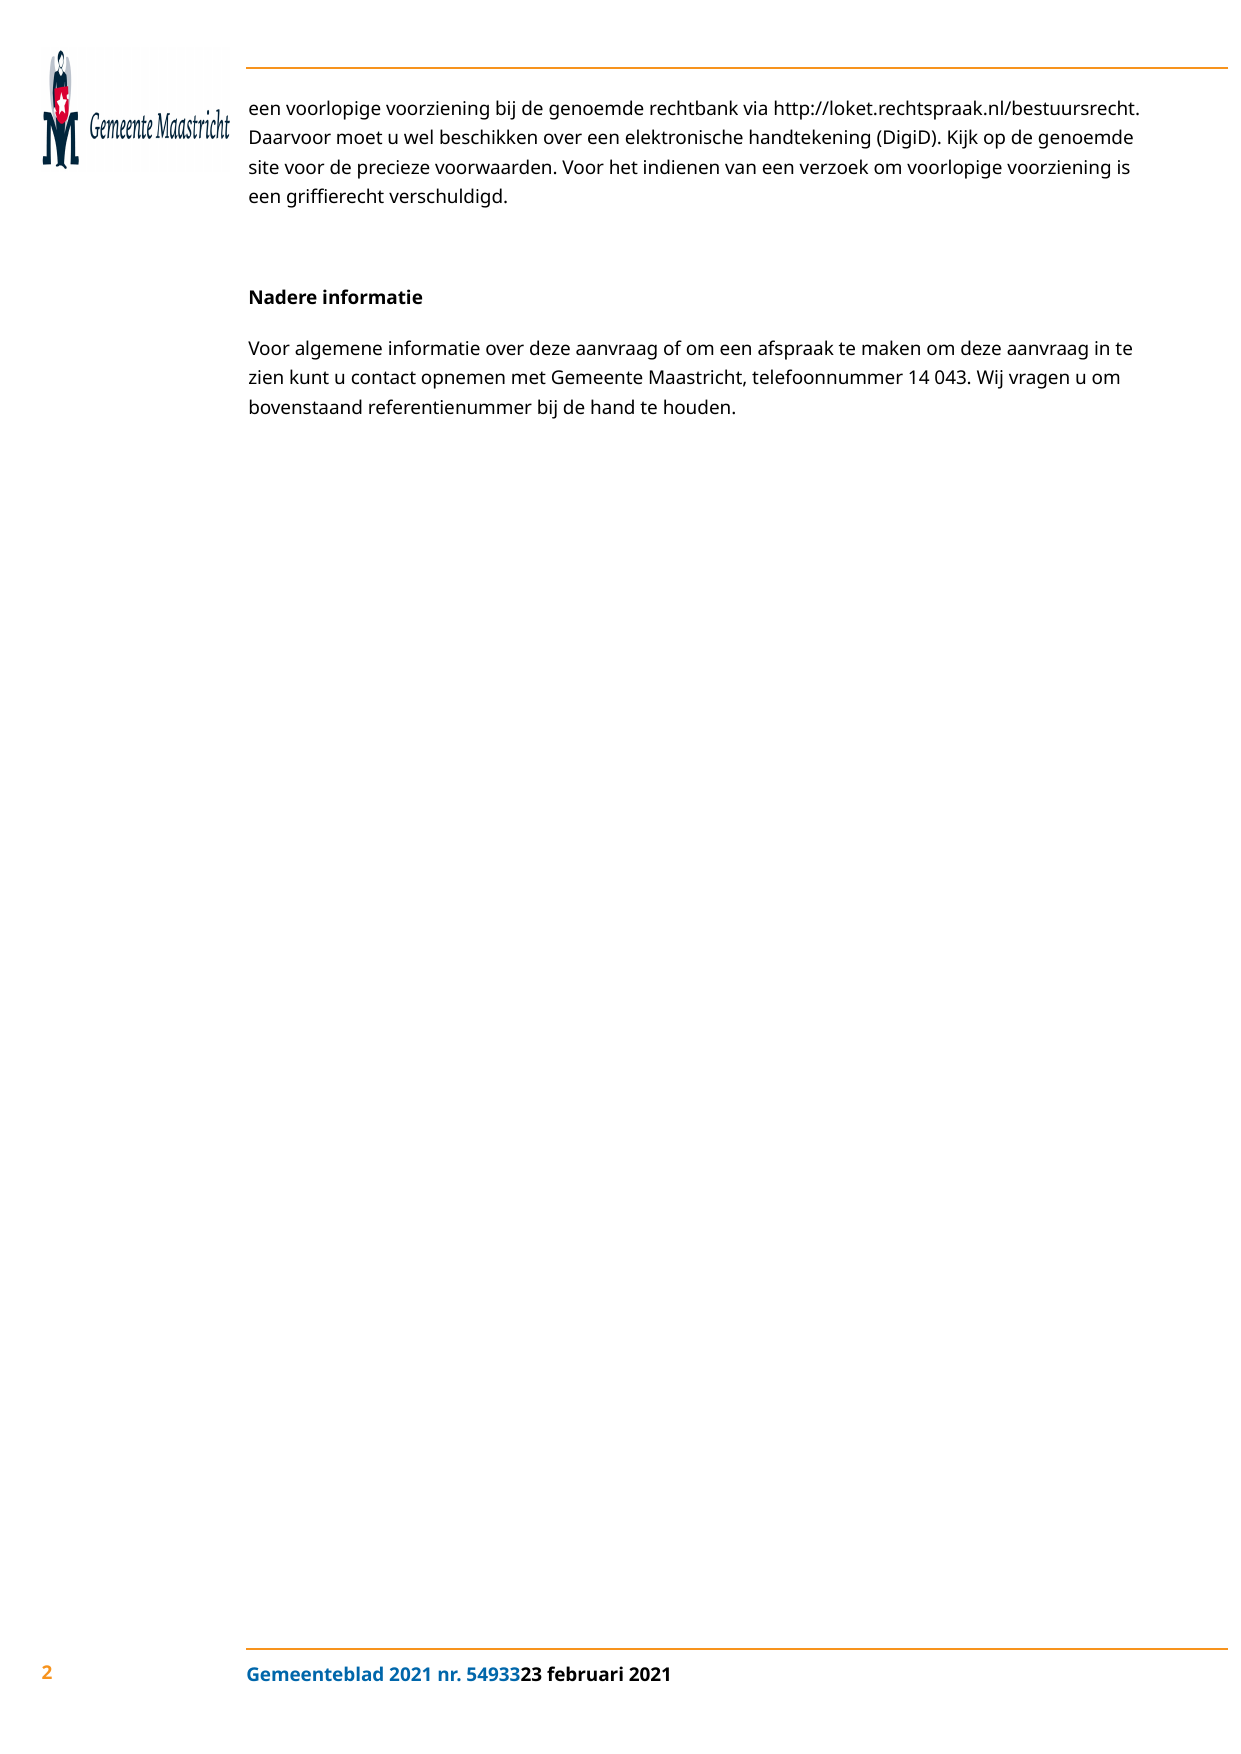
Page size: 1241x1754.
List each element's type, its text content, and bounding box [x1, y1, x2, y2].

picture [41, 47, 231, 172]
text Nadere informatie [248, 284, 1152, 310]
text Voor algemene informatie over deze aanvraag of om een afspraak te maken om deze aanvraag in te zien kunt u contact opnemen met Gemeente Maastricht, telefoonnummer 14 043. Wij vragen u om bovenstaand referentienummer bij de hand te houden. [248, 335, 1152, 420]
text een voorlopige voorziening bij de genoemde rechtbank via http://loket.rechtspraak.nl/bestuursrecht. Daarvoor moet u wel beschikken over een elektronische handtekening (DigiD). Kijk op de genoemde site voor de precieze voorwaarden. Voor het indienen van een verzoek om voorlopige voorziening is een griffierecht verschuldigd. [248, 95, 1152, 209]
